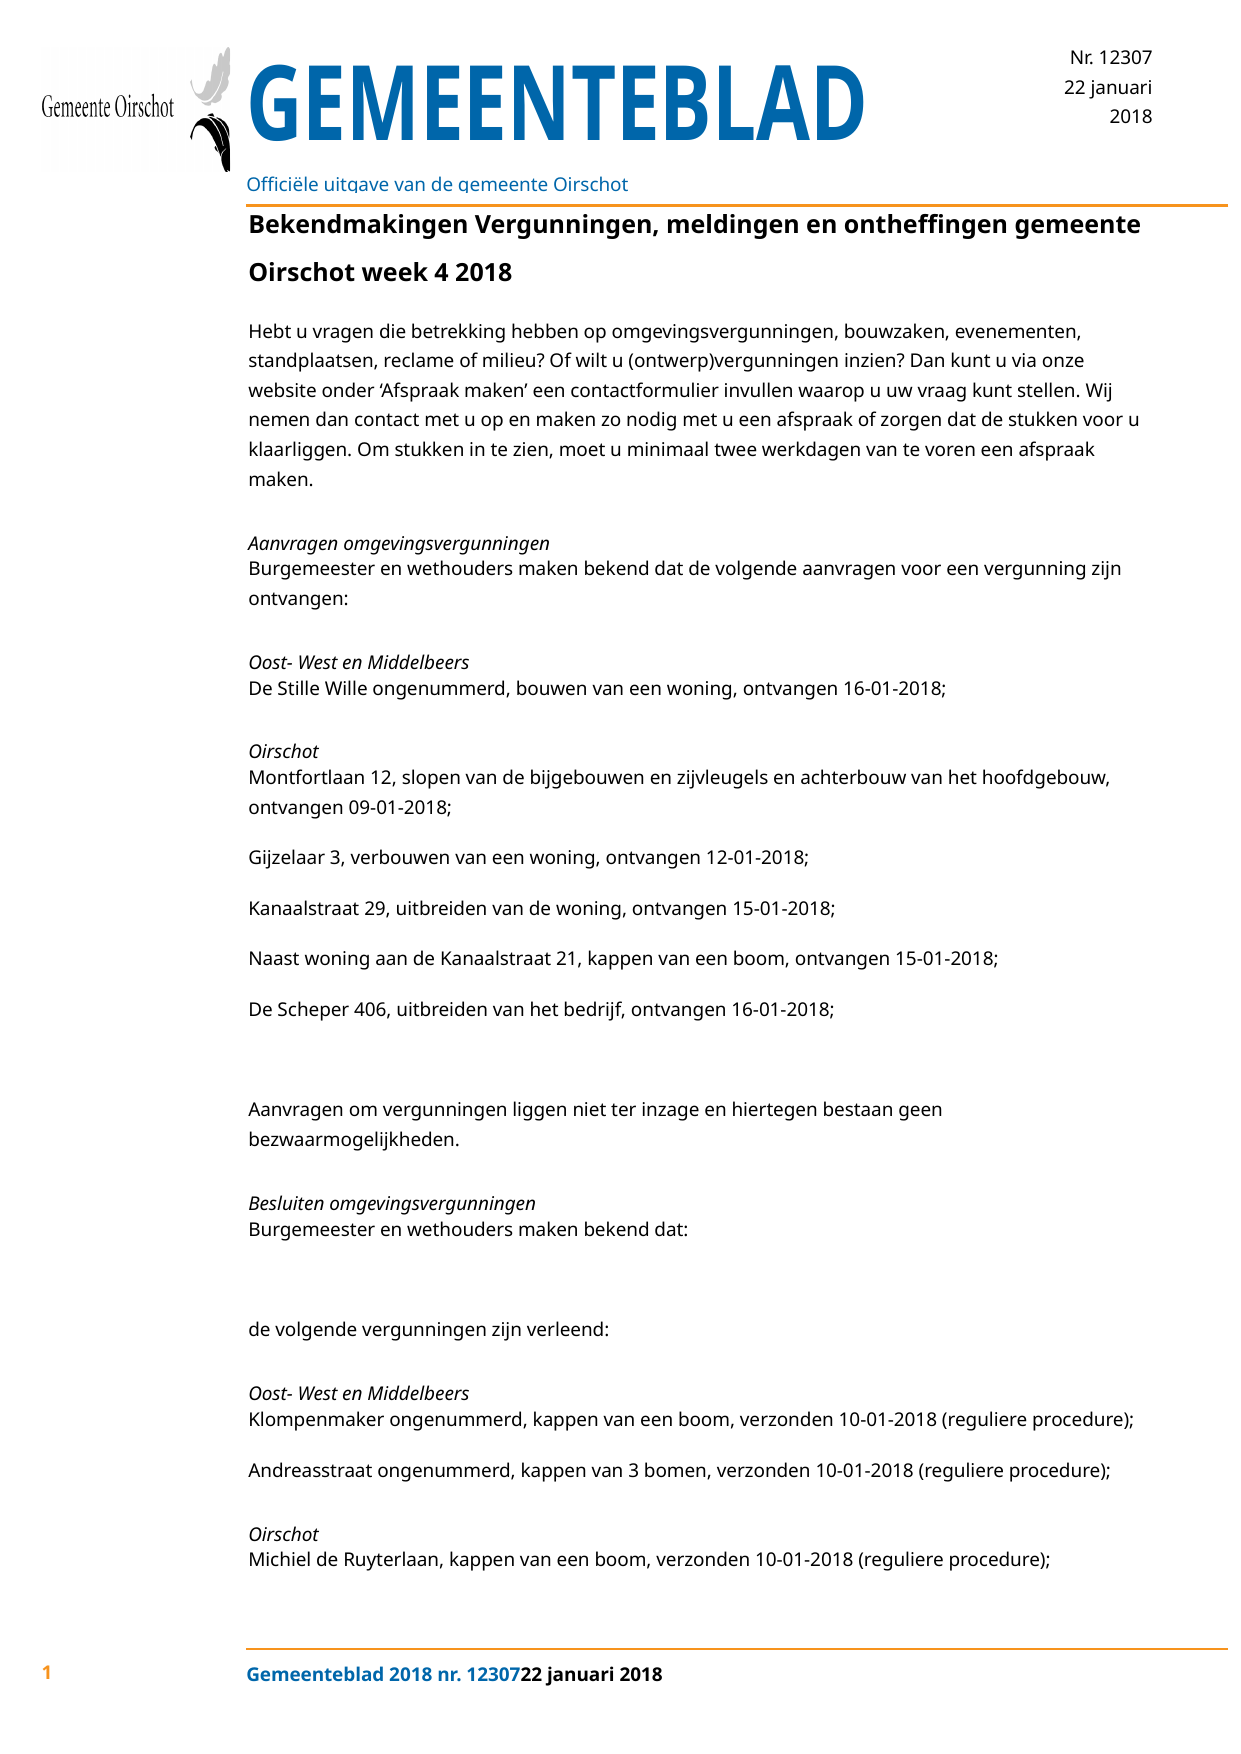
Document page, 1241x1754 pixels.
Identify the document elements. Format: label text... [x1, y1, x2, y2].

text Klompenmaker ongenummerd, kappen van een boom, verzonden 10-01-2018 (reguliere procedure); [248, 1406, 1152, 1432]
text Oost- West en Middelbeers [248, 1381, 1152, 1406]
text Bekendmakingen Vergunningen, meldingen en ontheffingen gemeente Oirschot week 4 2018 [248, 207, 1152, 288]
text Andreasstraat ongenummerd, kappen van 3 bomen, verzonden 10-01-2018 (reguliere procedure); [248, 1457, 1152, 1482]
text de volgende vergunningen zijn verleend: [248, 1317, 1152, 1342]
text Oost- West en Middelbeers [248, 649, 1152, 675]
text Montfortlaan 12, slopen van de bijgebouwen en zijvleugels en achterbouw van het hoofdgebouw, ontvangen 09-01-2018; [248, 764, 1152, 820]
text Gijzelaar 3, verbouwen van een woning, ontvangen 12-01-2018; [248, 844, 1152, 870]
text De Scheper 406, uitbreiden van het bedrijf, ontvangen 16-01-2018; [248, 996, 1152, 1021]
text Burgemeester en wethouders maken bekend dat: [248, 1216, 1152, 1242]
text Aanvragen omgevingsvergunningen [248, 530, 1152, 556]
text Burgemeester en wethouders maken bekend dat de volgende aanvragen voor een vergunning zijn ontvangen: [248, 556, 1152, 611]
text Aanvragen om vergunningen liggen niet ter inzage en hiertegen bestaan geen bezwaarmogelijkheden. [248, 1097, 1152, 1152]
picture [41, 47, 231, 172]
text De Stille Wille ongenummerd, bouwen van een woning, ontvangen 16-01-2018; [248, 675, 1152, 701]
text Michiel de Ruyterlaan, kappen van een boom, verzonden 10-01-2018 (reguliere procedure); [248, 1546, 1152, 1572]
text Kanaalstraat 29, uitbreiden van de woning, ontvangen 15-01-2018; [248, 895, 1152, 921]
text Hebt u vragen die betrekking hebben op omgevingsvergunningen, bouwzaken, evenementen, standplaatsen, reclame of milieu? Of wilt u (ontwerp)vergunningen inzien? Dan kunt u via onze website onder ‘Afspraak maken’ een contactformulier invullen waarop u uw vraag kunt stellen. Wij nemen dan contact met u op en maken zo nodig met u een afspraak of zorgen dat de stukken voor u klaarliggen. Om stukken in te zien, moet u minimaal twee werkdagen van te voren een afspraak maken. [248, 318, 1152, 492]
text Naast woning aan de Kanaalstraat 21, kappen van een boom, ontvangen 15-01-2018; [248, 945, 1152, 971]
text Oirschot [248, 739, 1152, 764]
text Oirschot [248, 1521, 1152, 1546]
text Besluiten omgevingsvergunningen [248, 1190, 1152, 1216]
